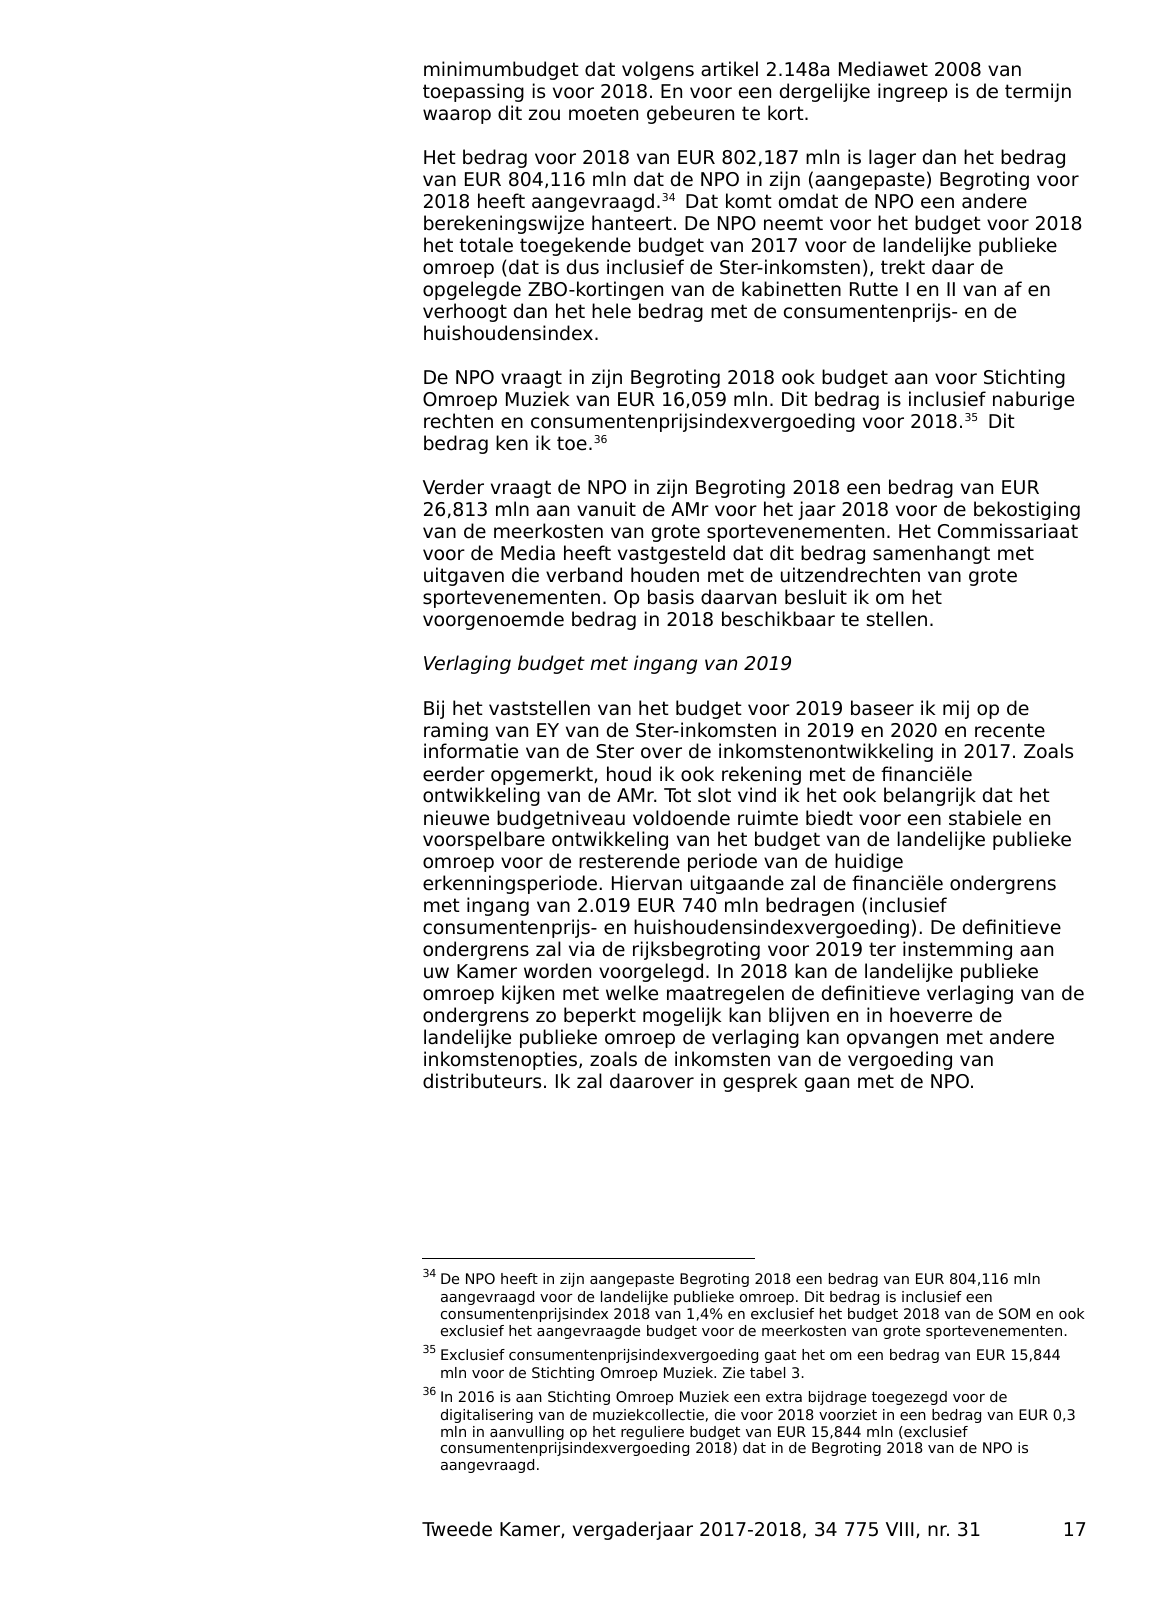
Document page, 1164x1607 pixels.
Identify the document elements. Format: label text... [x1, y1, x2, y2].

text Bij het vaststellen van het budget voor 2019 baseer ik mij op de raming van EY van de Ster-inkomsten in 2019 en 2020 en recente informatie van de Ster over de inkomstenontwikkeling in 2017. Zoals eerder opgemerkt, houd ik ook rekening met de financiële ontwikkeling van de AMr. Tot slot vind ik het ook belangrijk dat het nieuwe budgetniveau voldoende ruimte biedt voor een stabiele en voorspelbare ontwikkeling van het budget van de landelijke publieke omroep voor de resterende periode van de huidige erkenningsperiode. Hiervan uitgaande zal de financiële ondergrens met ingang van 2.019 EUR 740 mln bedragen (inclusief consumentenprijs- en huishoudensindexvergoeding). De definitieve ondergrens zal via de rijksbegroting voor 2019 ter instemming aan uw Kamer worden voorgelegd. In 2018 kan de landelijke publieke omroep kijken met welke maatregelen de definitieve verlaging van de ondergrens zo beperkt mogelijk kan blijven en in hoeverre de landelijke publieke omroep de verlaging kan opvangen met andere inkomstenopties, zoals de inkomsten van de vergoeding van distributeurs. Ik zal daarover in gesprek gaan met de NPO. [422, 697, 1087, 1093]
text Verder vraagt de NPO in zijn Begroting 2018 een bedrag van EUR 26,813 mln aan vanuit de AMr voor het jaar 2018 voor de bekostiging van de meerkosten van grote sportevenementen. Het Commissariaat voor de Media heeft vastgesteld dat dit bedrag samenhangt met uitgaven die verband houden met de uitzendrechten van grote sportevenementen. Op basis daarvan besluit ik om het voorgenoemde bedrag in 2018 beschikbaar te stellen. [422, 477, 1087, 631]
text Het bedrag voor 2018 van EUR 802,187 mln is lager dan het bedrag van EUR 804,116 mln dat de NPO in zijn (aangepaste) Begroting voor 2018 heeft aangevraagd. Dat komt omdat de NPO een andere berekeningswijze hanteert. De NPO neemt voor het budget voor 2018 het totale toegekende budget van 2017 voor de landelijke publieke omroep (dat is dus inclusief de Ster-inkomsten), trekt daar de opgelegde ZBO-kortingen van de kabinetten Rutte I en II van af en verhoogt dan het hele bedrag met de consumentenprijs- en de huishoudensindex. [422, 147, 1087, 345]
subtitle Verlaging budget met ingang van 2019 [422, 653, 1087, 675]
text De NPO heeft in zijn aangepaste Begroting 2018 een bedrag van EUR 804,116 mln aangevraagd voor de landelijke publieke omroep. Dit bedrag is inclusief een consumentenprijsindex 2018 van 1,4% en exclusief het budget 2018 van de SOM en ook exclusief het aangevraagde budget voor de meerkosten van grote sportevenementen. [422, 1267, 1087, 1340]
text De NPO vraagt in zijn Begroting 2018 ook budget aan voor Stichting Omroep Muziek van EUR 16,059 mln. Dit bedrag is inclusief naburige rechten en consumentenprijsindexvergoeding voor 2018. Dit bedrag ken ik toe. [422, 367, 1087, 455]
text Exclusief consumentenprijsindexvergoeding gaat het om een bedrag van EUR 15,844 mln voor de Stichting Omroep Muziek. Zie tabel 3. [422, 1343, 1087, 1382]
text In 2016 is aan Stichting Omroep Muziek een extra bijdrage toegezegd voor de digitalisering van de muziekcollectie, die voor 2018 voorziet in een bedrag van EUR 0,3 mln in aanvulling op het reguliere budget van EUR 15,844 mln (exclusief consumentenprijsindexvergoeding 2018) dat in de Begroting 2018 van de NPO is aangevraagd. [422, 1385, 1087, 1474]
text minimumbudget dat volgens artikel 2.148a Mediawet 2008 van toepassing is voor 2018. En voor een dergelijke ingreep is de termijn waarop dit zou moeten gebeuren te kort. [422, 59, 1087, 125]
